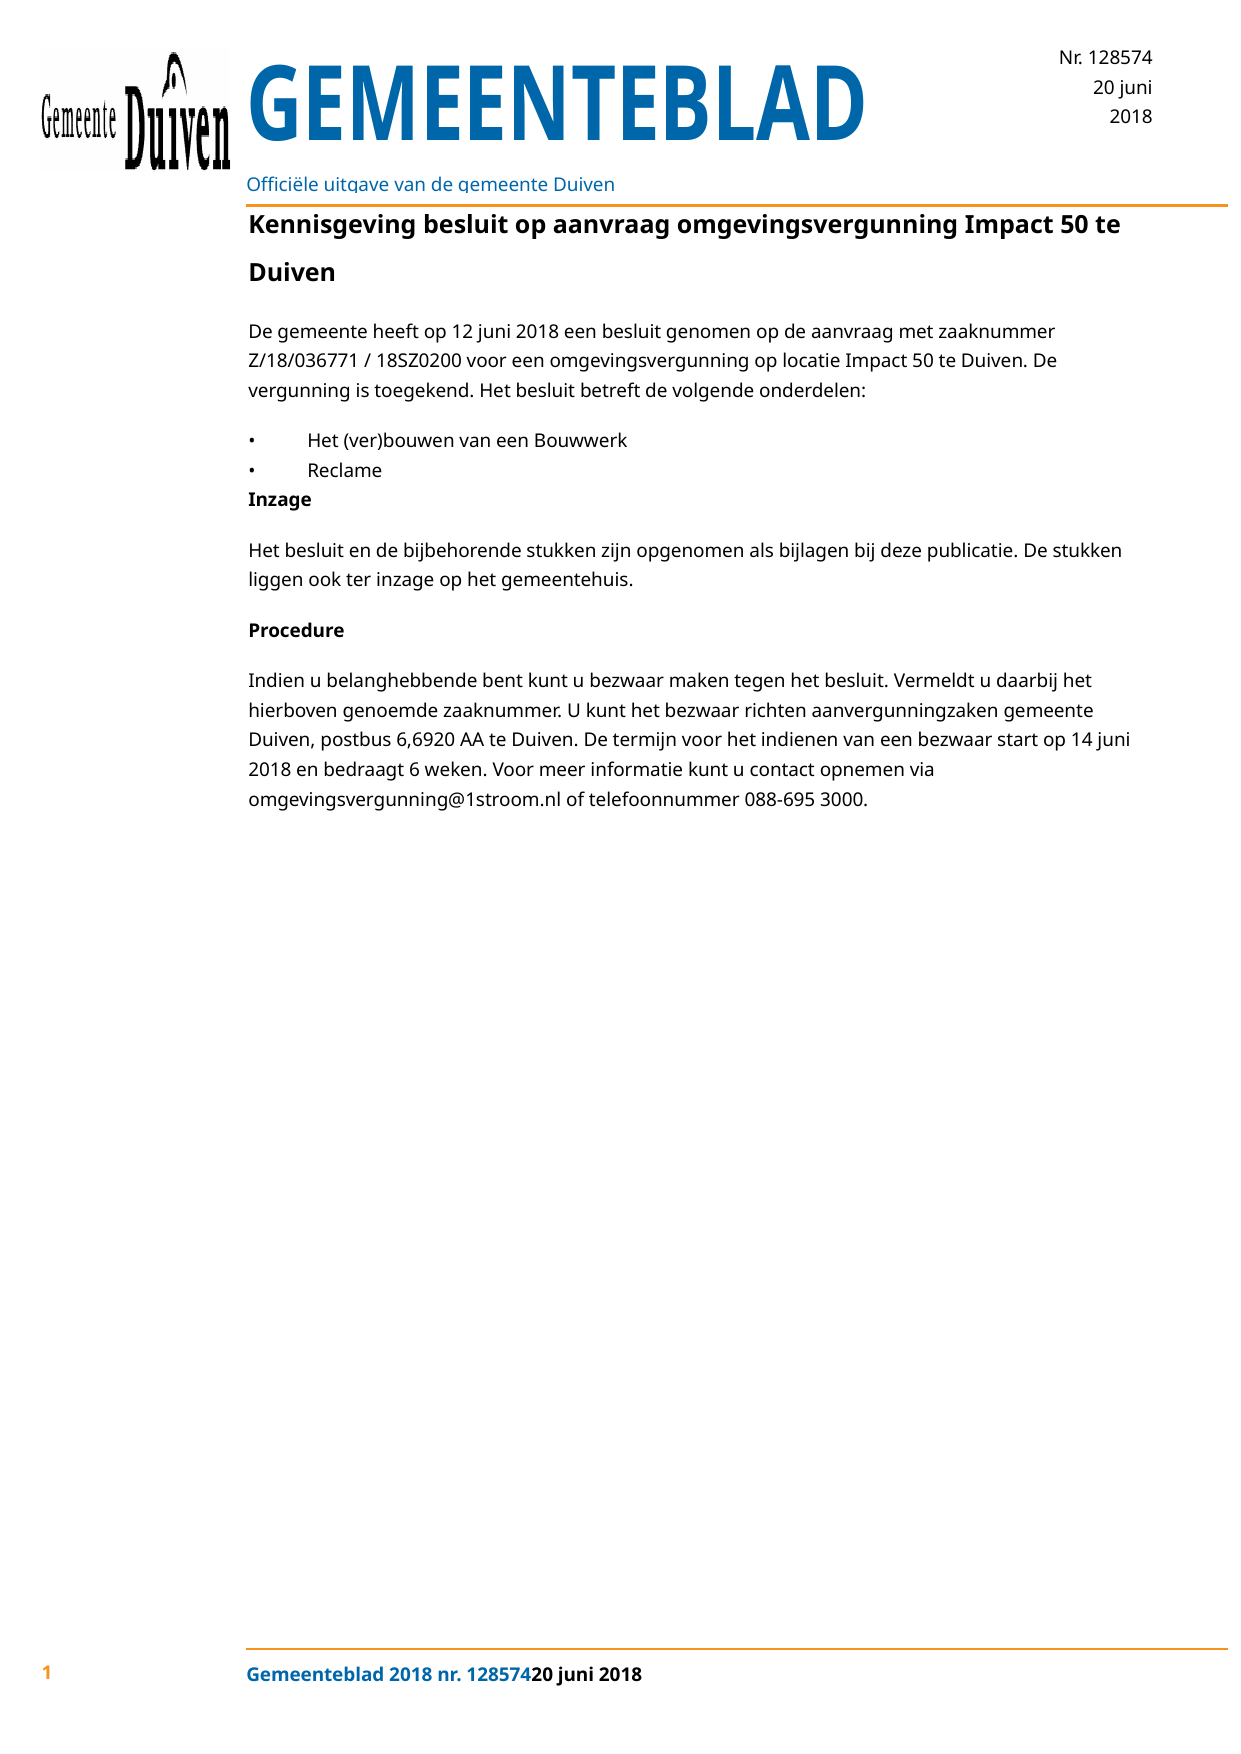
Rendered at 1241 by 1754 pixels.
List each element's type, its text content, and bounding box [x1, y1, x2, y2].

text Inzage [248, 487, 1152, 512]
list Het (ver)bouwen van een Bouwwerk [248, 427, 1152, 453]
text Het besluit en de bijbehorende stukken zijn opgenomen als bijlagen bij deze publicatie. De stukken liggen ook ter inzage op het gemeentehuis. [248, 537, 1152, 592]
text Indien u belanghebbende bent kunt u bezwaar maken tegen het besluit. Vermeldt u daarbij het hierboven genoemde zaaknummer. U kunt het bezwaar richten aanvergunningzaken gemeente Duiven, postbus 6,6920 AA te Duiven. De termijn voor het indienen van een bezwaar start op 14 juni 2018 en bedraagt 6 weken. Voor meer informatie kunt u contact opnemen via omgevingsvergunning@1stroom.nl of telefoonnummer 088-695 3000. [248, 667, 1152, 812]
text Kennisgeving besluit op aanvraag omgevingsvergunning Impact 50 te Duiven [248, 207, 1152, 288]
picture [41, 47, 231, 172]
text De gemeente heeft op 12 juni 2018 een besluit genomen op de aanvraag met zaaknummer Z/18/036771 / 18SZ0200 voor een omgevingsvergunning op locatie Impact 50 te Duiven. De vergunning is toegekend. Het besluit betreft de volgende onderdelen: [248, 318, 1152, 403]
list Reclame [248, 457, 1152, 483]
text Procedure [248, 617, 1152, 643]
